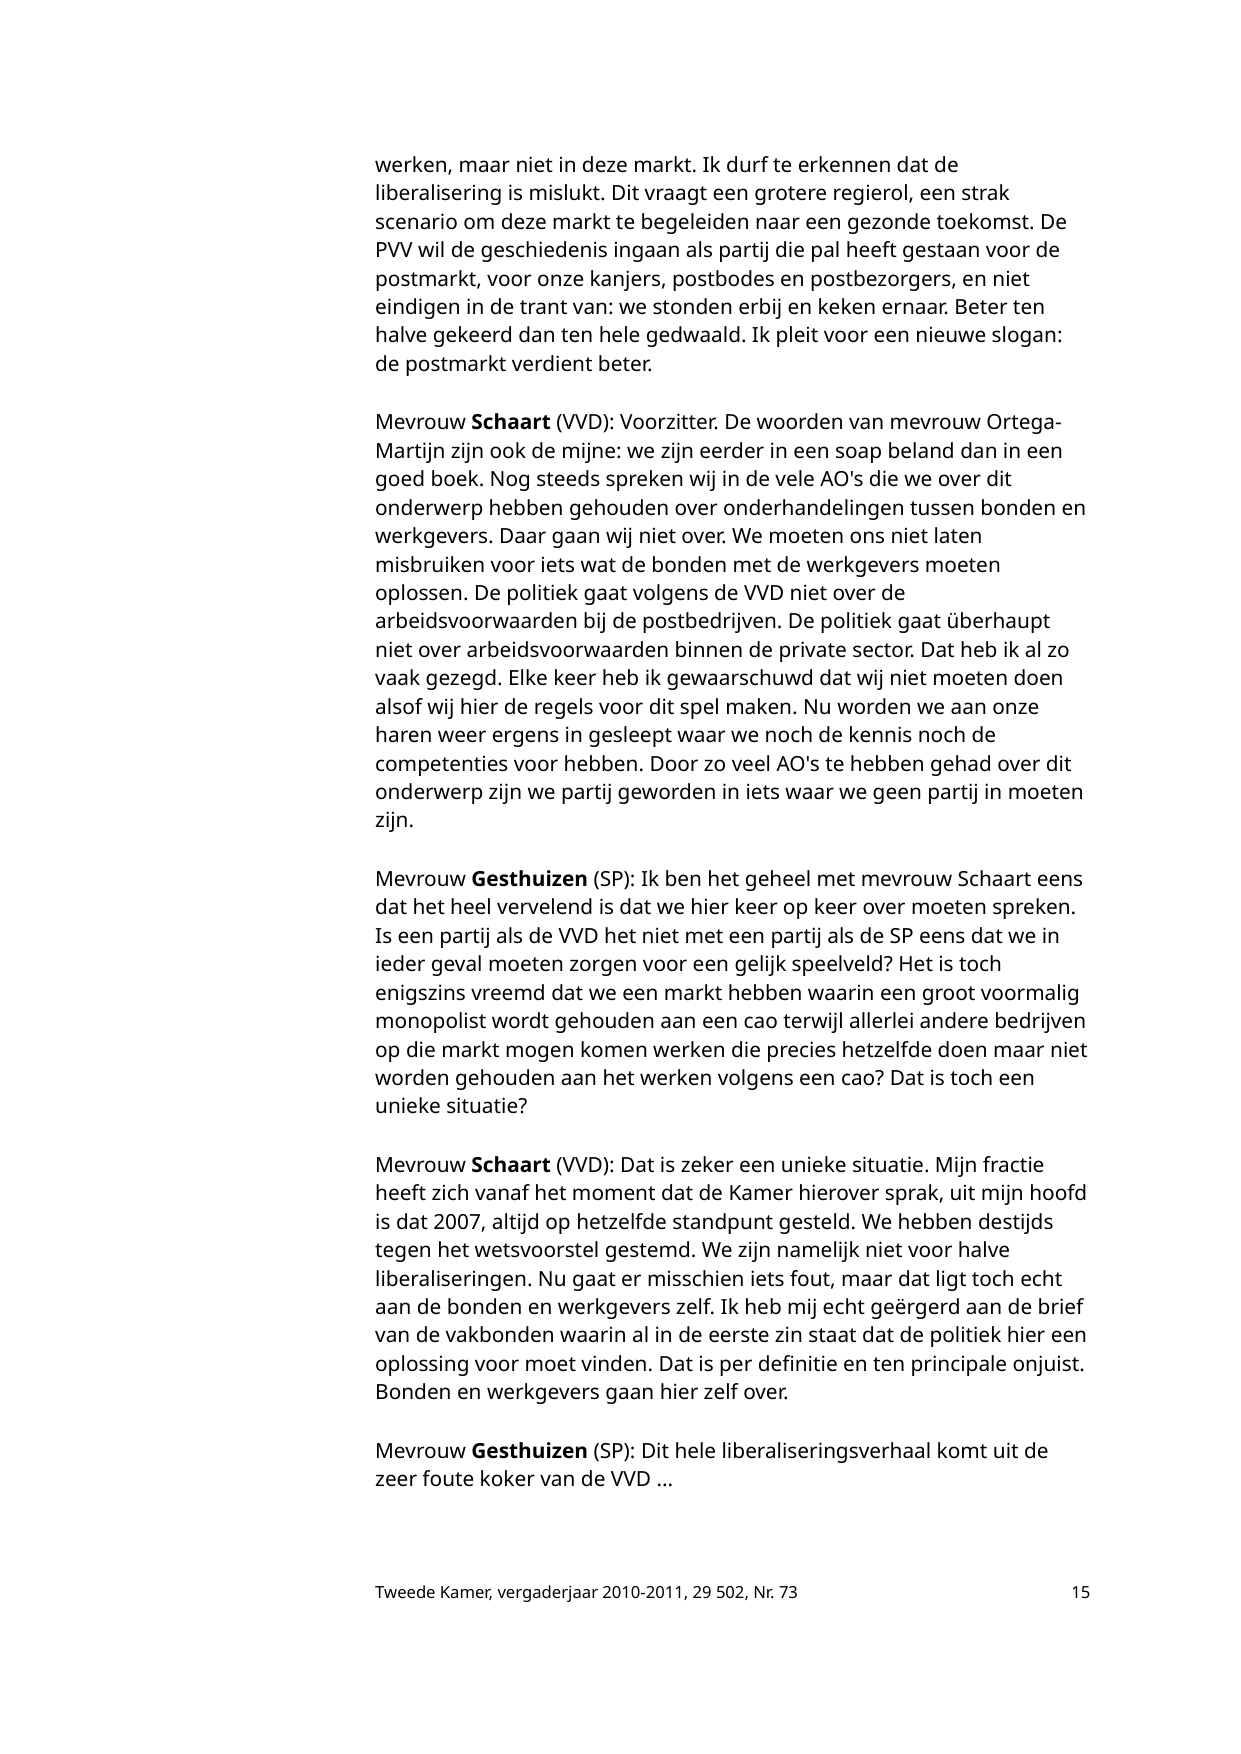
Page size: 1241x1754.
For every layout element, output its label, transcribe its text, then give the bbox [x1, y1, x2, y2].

text Mevrouw Schaart (VVD): Dat is zeker een unieke situatie. Mijn fractie heeft zich vanaf het moment dat de Kamer hierover sprak, uit mijn hoofd is dat 2007, altijd op hetzelfde standpunt gesteld. We hebben destijds tegen het wetsvoorstel gestemd. We zijn namelijk niet voor halve liberaliseringen. Nu gaat er misschien iets fout, maar dat ligt toch echt aan de bonden en werkgevers zelf. Ik heb mij echt geërgerd aan de brief van de vakbonden waarin al in de eerste zin staat dat de politiek hier een oplossing voor moet vinden. Dat is per definitie en ten principale onjuist. Bonden en werkgevers gaan hier zelf over. [375, 1150, 1090, 1406]
text Mevrouw Gesthuizen (SP): Dit hele liberaliseringsverhaal komt uit de zeer foute koker van de VVD ... [375, 1436, 1090, 1493]
text Mevrouw Schaart (VVD): Voorzitter. De woorden van mevrouw Ortega-Martijn zijn ook de mijne: we zijn eerder in een soap beland dan in een goed boek. Nog steeds spreken wij in de vele AO's die we over dit onderwerp hebben gehouden over onderhandelingen tussen bonden en werkgevers. Daar gaan wij niet over. We moeten ons niet laten misbruiken voor iets wat de bonden met de werkgevers moeten oplossen. De politiek gaat volgens de VVD niet over de arbeidsvoorwaarden bij de postbedrijven. De politiek gaat überhaupt niet over arbeidsvoorwaarden binnen de private sector. Dat heb ik al zo vaak gezegd. Elke keer heb ik gewaarschuwd dat wij niet moeten doen alsof wij hier de regels voor dit spel maken. Nu worden we aan onze haren weer ergens in gesleept waar we noch de kennis noch de competenties voor hebben. Door zo veel AO's te hebben gehad over dit onderwerp zijn we partij geworden in iets waar we geen partij in moeten zijn. [375, 407, 1090, 834]
text werken, maar niet in deze markt. Ik durf te erkennen dat de liberalisering is mislukt. Dit vraagt een grotere regierol, een strak scenario om deze markt te begeleiden naar een gezonde toekomst. De PVV wil de geschiedenis ingaan als partij die pal heeft gestaan voor de postmarkt, voor onze kanjers, postbodes en postbezorgers, en niet eindigen in de trant van: we stonden erbij en keken ernaar. Beter ten halve gekeerd dan ten hele gedwaald. Ik pleit voor een nieuwe slogan: de postmarkt verdient beter. [375, 150, 1090, 377]
text Mevrouw Gesthuizen (SP): Ik ben het geheel met mevrouw Schaart eens dat het heel vervelend is dat we hier keer op keer over moeten spreken. Is een partij als de VVD het niet met een partij als de SP eens dat we in ieder geval moeten zorgen voor een gelijk speelveld? Het is toch enigszins vreemd dat we een markt hebben waarin een groot voormalig monopolist wordt gehouden aan een cao terwijl allerlei andere bedrijven op die markt mogen komen werken die precies hetzelfde doen maar niet worden gehouden aan het werken volgens een cao? Dat is toch een unieke situatie? [375, 864, 1090, 1120]
